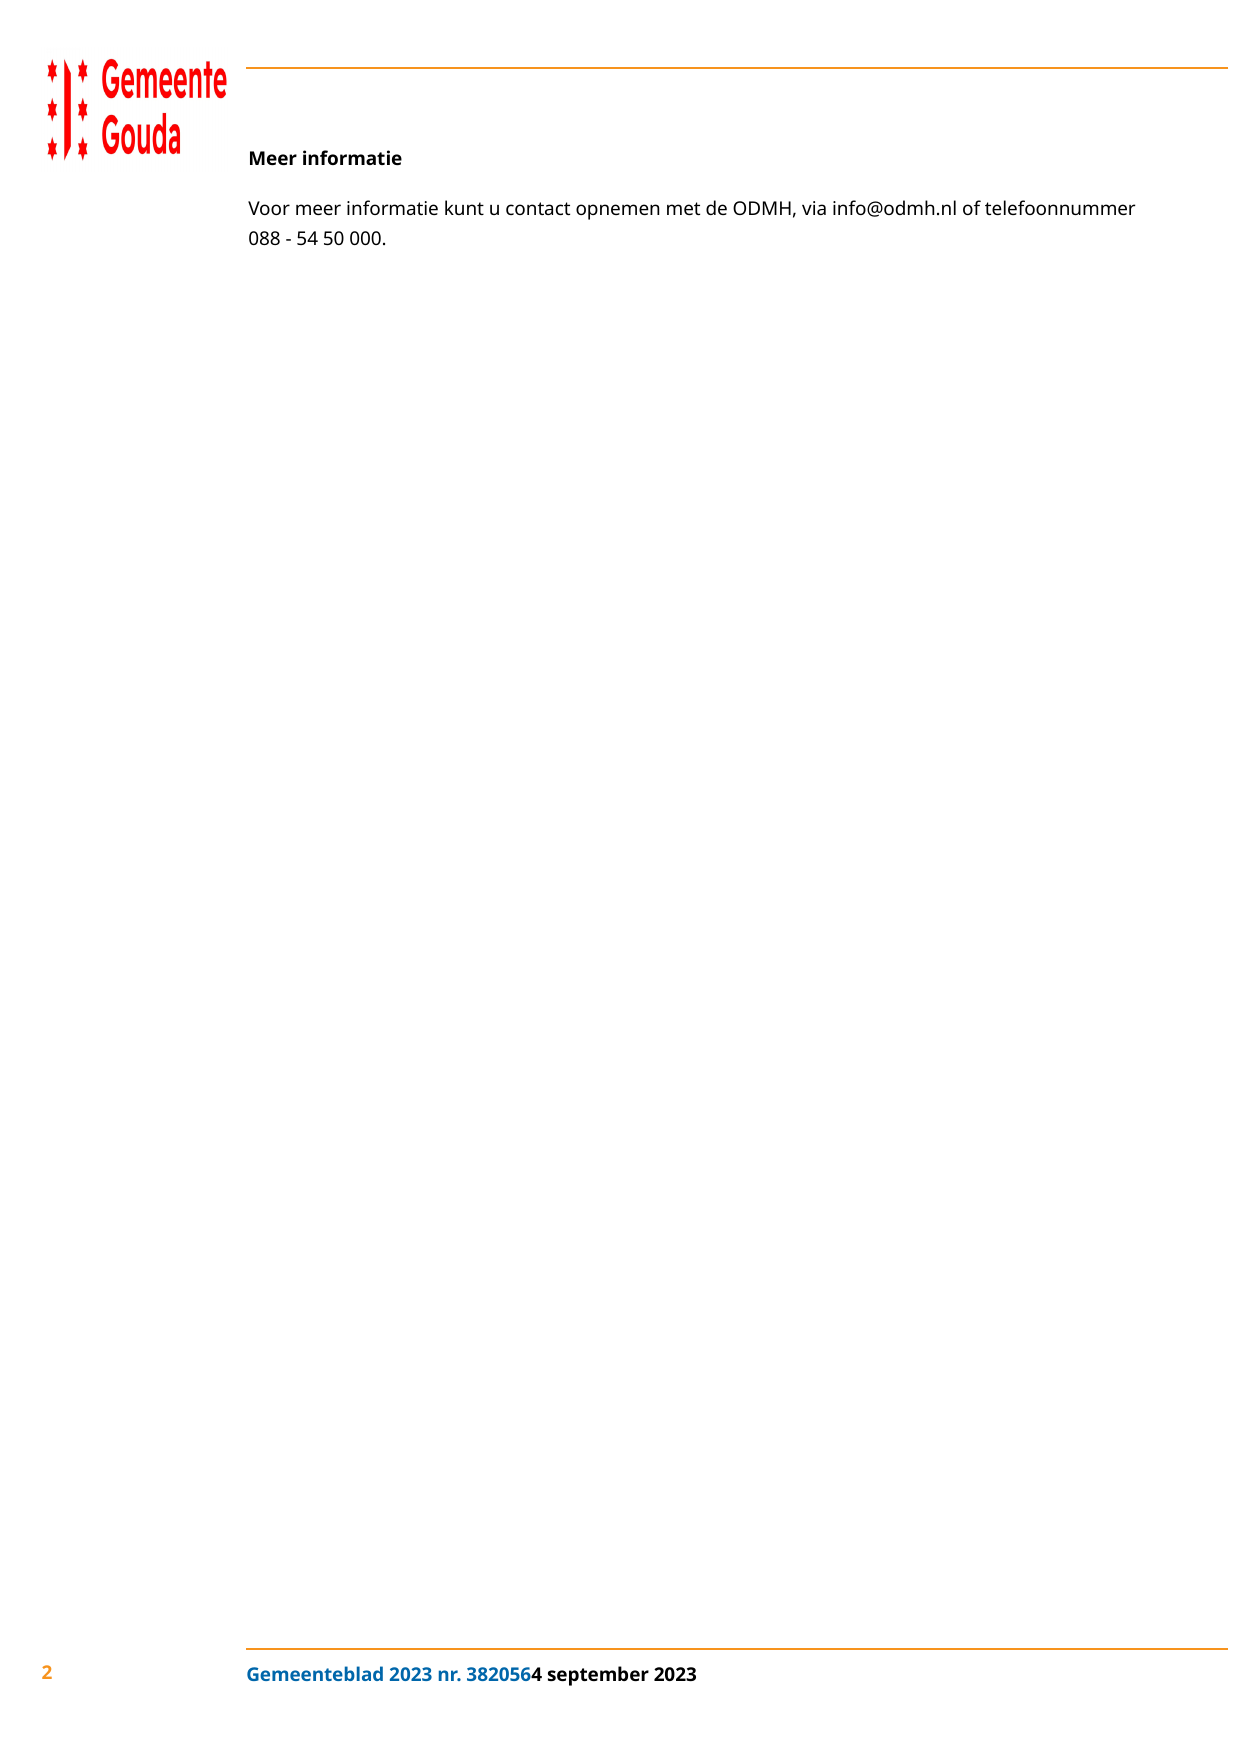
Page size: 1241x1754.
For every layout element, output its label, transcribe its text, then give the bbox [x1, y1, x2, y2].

text Meer informatie [248, 145, 1152, 171]
text Voor meer informatie kunt u contact opnemen met de ODMH, via info@odmh.nl of telefoonnummer 088 - 54 50 000. [248, 196, 1152, 251]
picture [41, 47, 231, 172]
